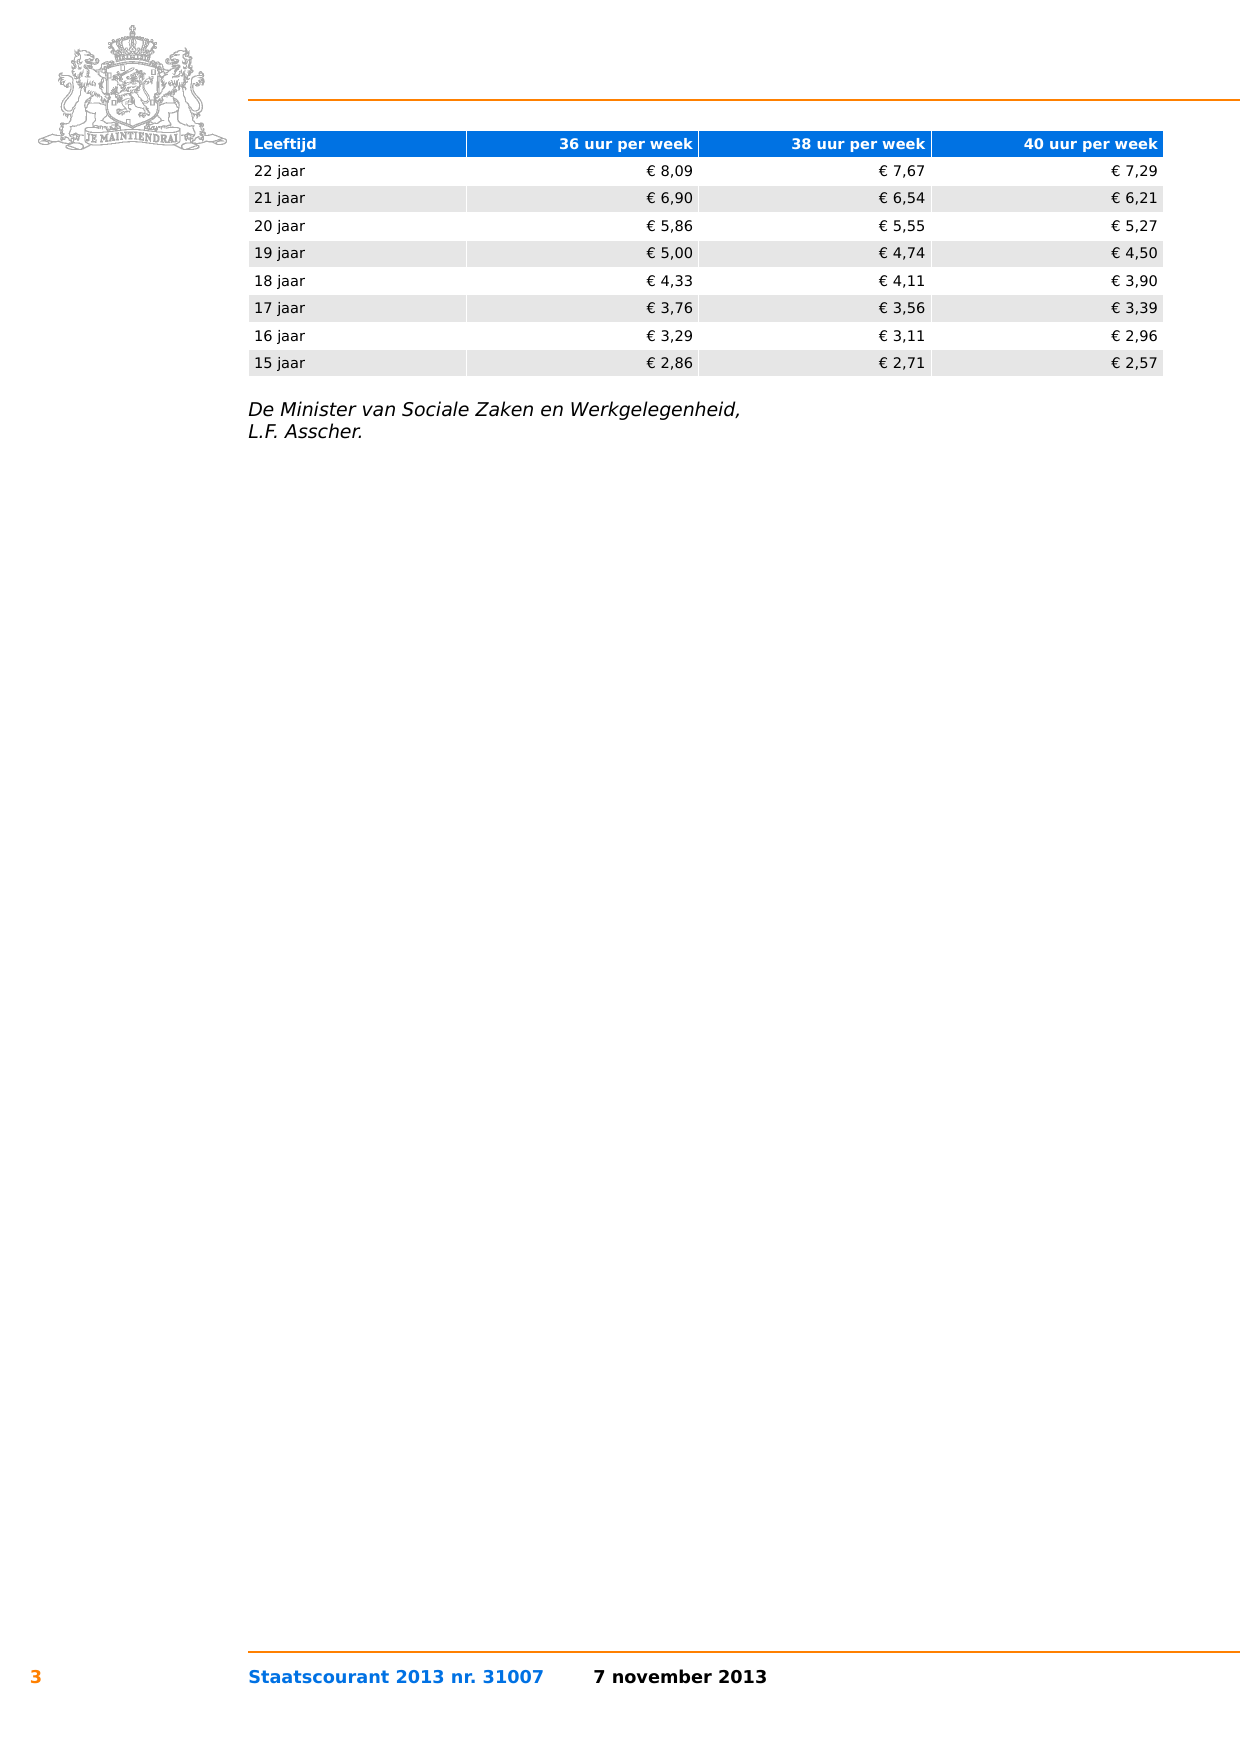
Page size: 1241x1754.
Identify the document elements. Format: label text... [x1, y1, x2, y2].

table_cell € 4,11 [699, 268, 931, 294]
table_cell € 3,90 [932, 268, 1163, 294]
table_cell € 5,27 [932, 213, 1163, 239]
table_cell € 3,39 [932, 295, 1163, 322]
table_cell € 2,96 [932, 323, 1163, 349]
table_cell 22 jaar [249, 158, 466, 185]
table_header 40 uur per week [932, 131, 1163, 157]
table_cell € 4,33 [467, 268, 698, 294]
table_cell 19 jaar [249, 241, 466, 267]
table_cell € 6,90 [467, 186, 698, 212]
table_cell € 3,11 [699, 323, 931, 349]
text De Minister van Sociale Zaken en Werkgelegenheid, L.F. Asscher. [248, 399, 1163, 443]
table_cell 18 jaar [249, 268, 466, 294]
table_cell € 3,56 [699, 295, 931, 322]
table_header 38 uur per week [699, 131, 931, 157]
table_cell € 2,57 [932, 350, 1163, 376]
table_cell € 7,67 [699, 158, 931, 185]
table_cell € 2,71 [699, 350, 931, 376]
table_cell 21 jaar [249, 186, 466, 212]
table_cell € 6,21 [932, 186, 1163, 212]
table_cell 20 jaar [249, 213, 466, 239]
table_cell € 5,55 [699, 213, 931, 239]
table_cell € 8,09 [467, 158, 698, 185]
table_cell € 6,54 [699, 186, 931, 212]
picture [38, 25, 227, 150]
table_header Leeftijd [249, 131, 466, 157]
table_cell € 5,86 [467, 213, 698, 239]
table_header 36 uur per week [467, 131, 698, 157]
table_cell € 5,00 [467, 241, 698, 267]
table_cell € 2,86 [467, 350, 698, 376]
table_cell € 3,29 [467, 323, 698, 349]
table_cell 17 jaar [249, 295, 466, 322]
table_cell € 4,50 [932, 241, 1163, 267]
table_cell € 4,74 [699, 241, 931, 267]
table_cell € 7,29 [932, 158, 1163, 185]
table_cell 16 jaar [249, 323, 466, 349]
table_cell 15 jaar [249, 350, 466, 376]
table_cell € 3,76 [467, 295, 698, 322]
